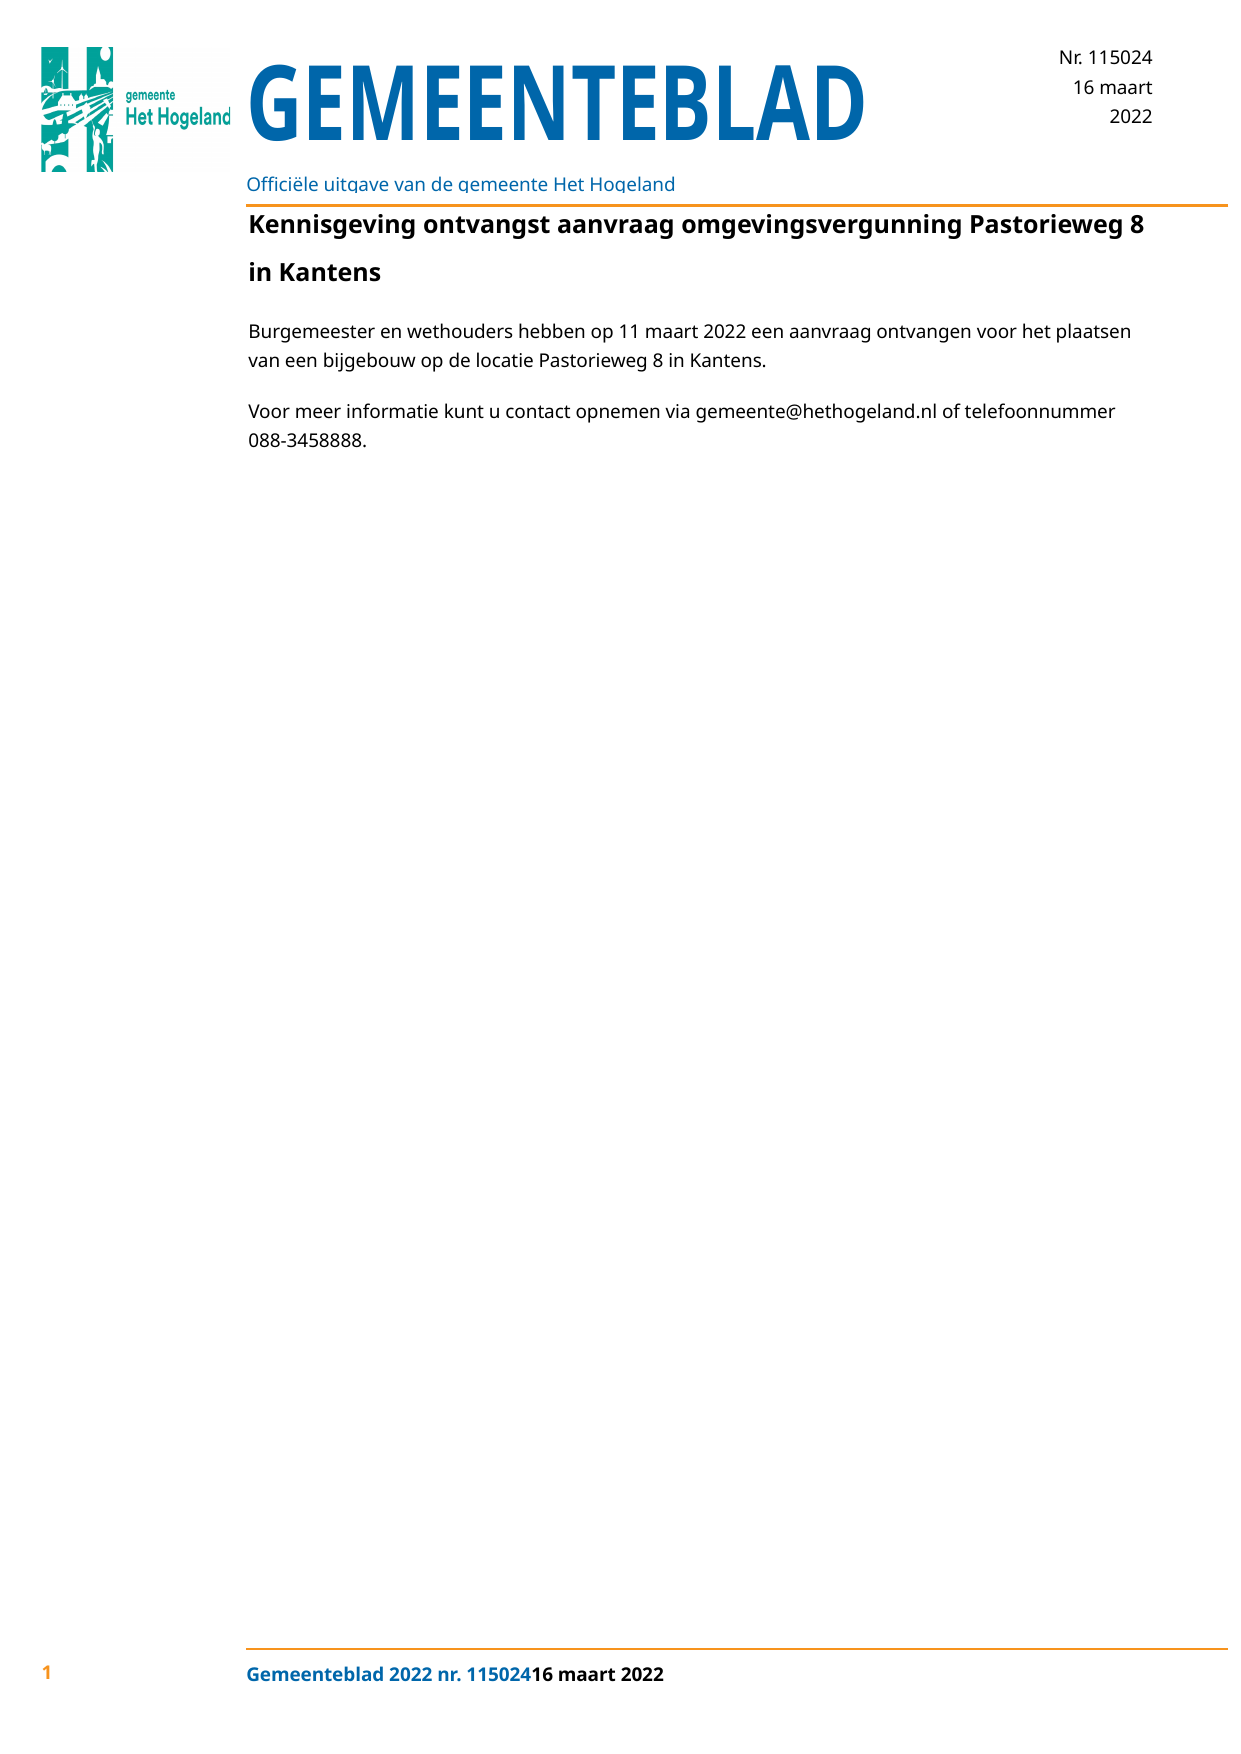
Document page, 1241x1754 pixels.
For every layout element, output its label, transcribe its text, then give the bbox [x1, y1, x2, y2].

text Voor meer informatie kunt u contact opnemen via gemeente@hethogeland.nl of telefoonnummer 088-3458888. [248, 398, 1152, 453]
picture [41, 47, 231, 172]
text Kennisgeving ontvangst aanvraag omgevingsvergunning Pastorieweg 8 in Kantens [248, 207, 1152, 288]
text Burgemeester en wethouders hebben op 11 maart 2022 een aanvraag ontvangen voor het plaatsen van een bijgebouw op de locatie Pastorieweg 8 in Kantens. [248, 318, 1152, 373]
